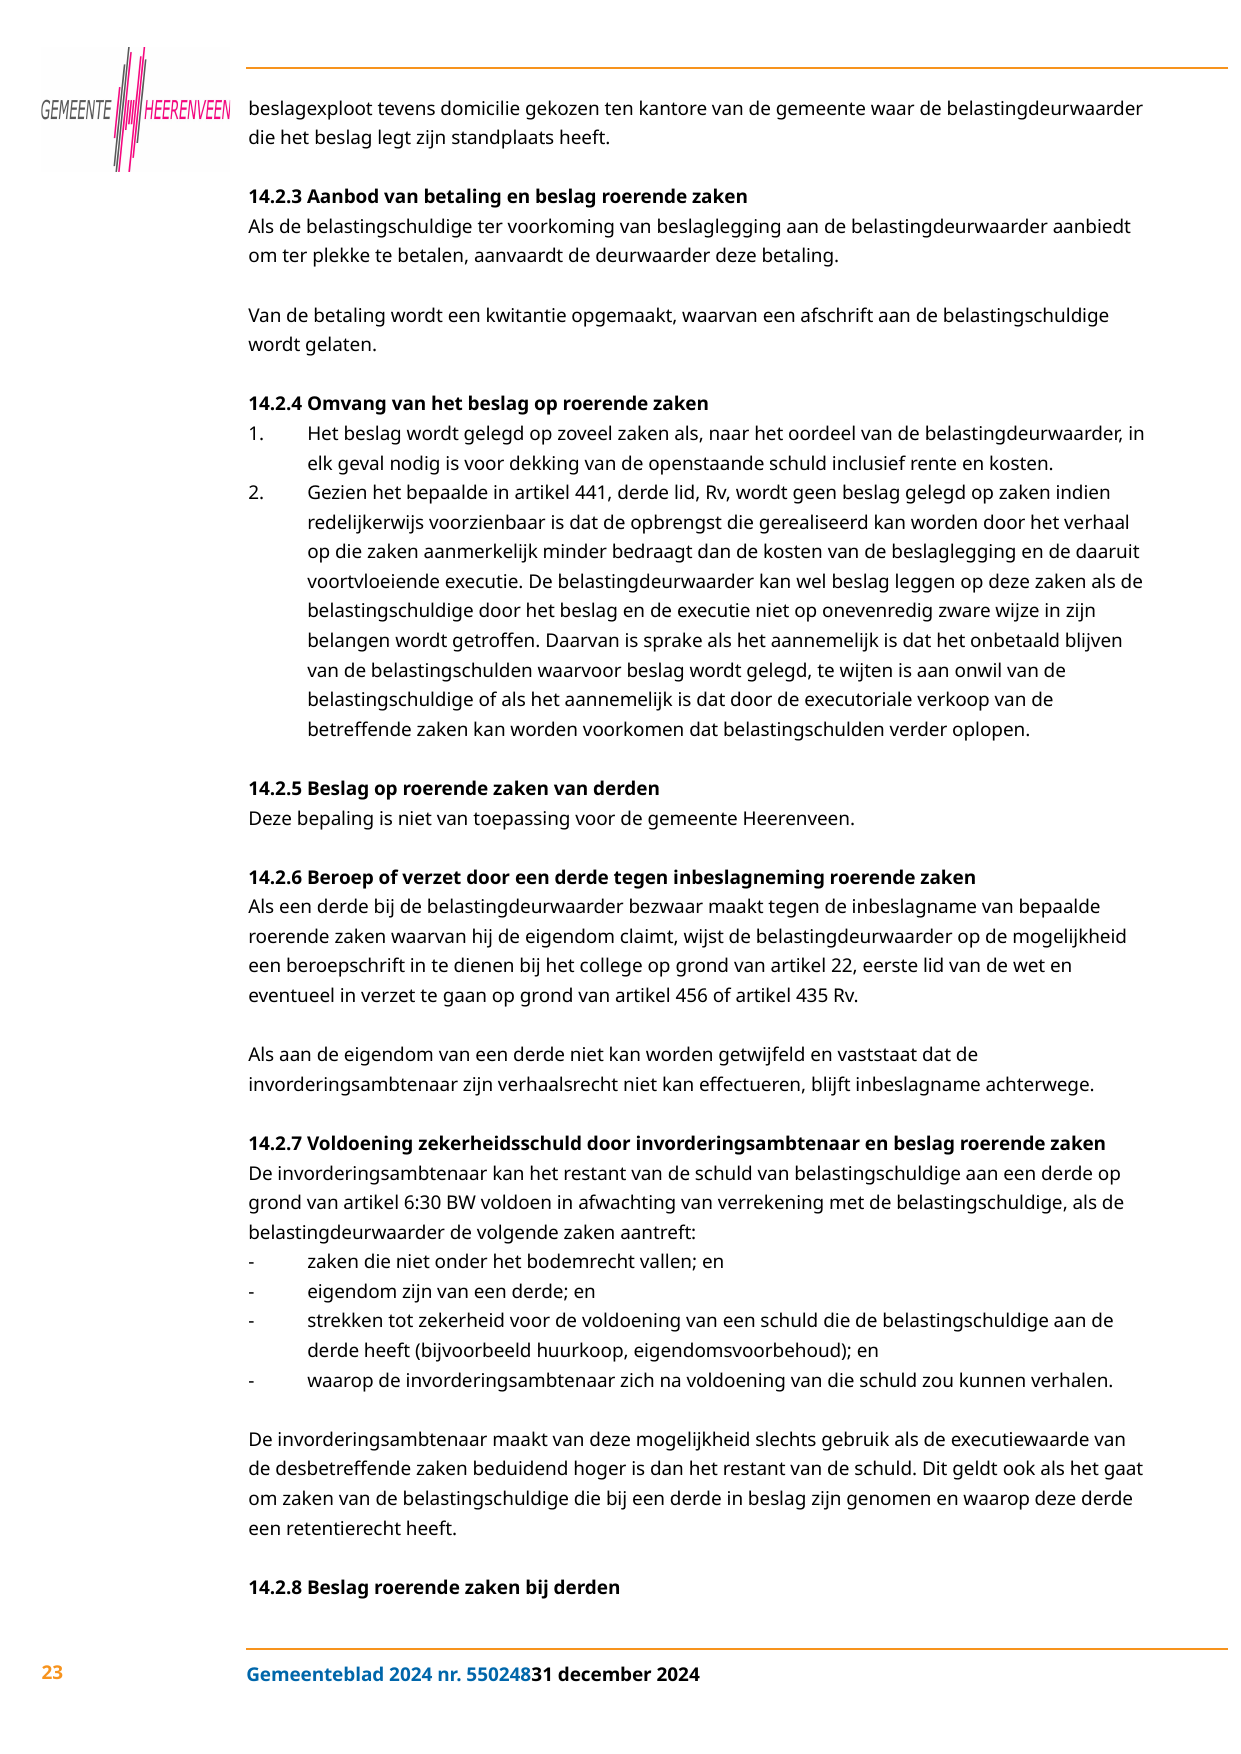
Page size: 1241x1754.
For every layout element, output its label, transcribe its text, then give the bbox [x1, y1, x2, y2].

text 14.2.4 Omvang van het beslag op roerende zaken [248, 391, 1152, 416]
text 14.2.7 Voldoening zekerheidsschuld door invorderingsambtenaar en beslag roerende zaken [248, 1130, 1152, 1156]
text De invorderingsambtenaar kan het restant van de schuld van belastingschuldige aan een derde op grond van artikel 6:30 BW voldoen in afwachting van verrekening met de belastingschuldige, als de belastingdeurwaarder de volgende zaken aantreft: [248, 1160, 1152, 1245]
text 14.2.8 Beslag roerende zaken bij derden [248, 1574, 1152, 1600]
text 14.2.5 Beslag op roerende zaken van derden [248, 775, 1152, 801]
text Deze bepaling is niet van toepassing voor de gemeente Heerenveen. [248, 805, 1152, 831]
list Gezien het bepaalde in artikel 441, derde lid, Rv, wordt geen beslag gelegd op zaken indien redelijkerwijs voorzienbaar is dat de opbrengst die gerealiseerd kan worden door het verhaal op die zaken aanmerkelijk minder bedraagt dan de kosten van de beslaglegging en de daaruit voortvloeiende executie. De belastingdeurwaarder kan wel beslag leggen op deze zaken als de belastingschuldige door het beslag en de executie niet op onevenredig zware wijze in zijn belangen wordt getroffen. Daarvan is sprake als het aannemelijk is dat het onbetaald blijven van de belastingschulden waarvoor beslag wordt gelegd, te wijten is aan onwil van de belastingschuldige of als het aannemelijk is dat door de executoriale verkoop van de betreffende zaken kan worden voorkomen dat belastingschulden verder oplopen. [248, 479, 1152, 742]
text Als de belastingschuldige ter voorkoming van beslaglegging aan de belastingdeurwaarder aanbiedt om ter plekke te betalen, aanvaardt de deurwaarder deze betaling. [248, 213, 1152, 268]
list zaken die niet onder het bodemrecht vallen; en [248, 1248, 1152, 1274]
picture [41, 47, 231, 172]
list waarop de invorderingsambtenaar zich na voldoening van die schuld zou kunnen verhalen. [248, 1367, 1152, 1393]
text Als aan de eigendom van een derde niet kan worden getwijfeld en vaststaat dat de invorderingsambtenaar zijn verhaalsrecht niet kan effectueren, blijft inbeslagname achterwege. [248, 1041, 1152, 1097]
list eigendom zijn van een derde; en [248, 1278, 1152, 1304]
list strekken tot zekerheid voor de voldoening van een schuld die de belastingschuldige aan de derde heeft (bijvoorbeeld huurkoop, eigendomsvoorbehoud); en [248, 1308, 1152, 1363]
text De invorderingsambtenaar maakt van deze mogelijkheid slechts gebruik als de executiewaarde van de desbetreffende zaken beduidend hoger is dan het restant van de schuld. Dit geldt ook als het gaat om zaken van de belastingschuldige die bij een derde in beslag zijn genomen en waarop deze derde een retentierecht heeft. [248, 1426, 1152, 1541]
text beslagexploot tevens domicilie gekozen ten kantore van de gemeente waar de belastingdeurwaarder die het beslag legt zijn standplaats heeft. [248, 95, 1152, 150]
list Het beslag wordt gelegd op zoveel zaken als, naar het oordeel van de belastingdeurwaarder, in elk geval nodig is voor dekking van de openstaande schuld inclusief rente en kosten. [248, 420, 1152, 476]
text 14.2.3 Aanbod van betaling en beslag roerende zaken [248, 183, 1152, 209]
text Van de betaling wordt een kwitantie opgemaakt, waarvan een afschrift aan de belastingschuldige wordt gelaten. [248, 302, 1152, 357]
text 14.2.6 Beroep of verzet door een derde tegen inbeslagneming roerende zaken [248, 864, 1152, 890]
text Als een derde bij de belastingdeurwaarder bezwaar maakt tegen de inbeslagname van bepaalde roerende zaken waarvan hij de eigendom claimt, wijst de belastingdeurwaarder op de mogelijkheid een beroepschrift in te dienen bij het college op grond van artikel 22, eerste lid van de wet en eventueel in verzet te gaan op grond van artikel 456 of artikel 435 Rv. [248, 893, 1152, 1008]
